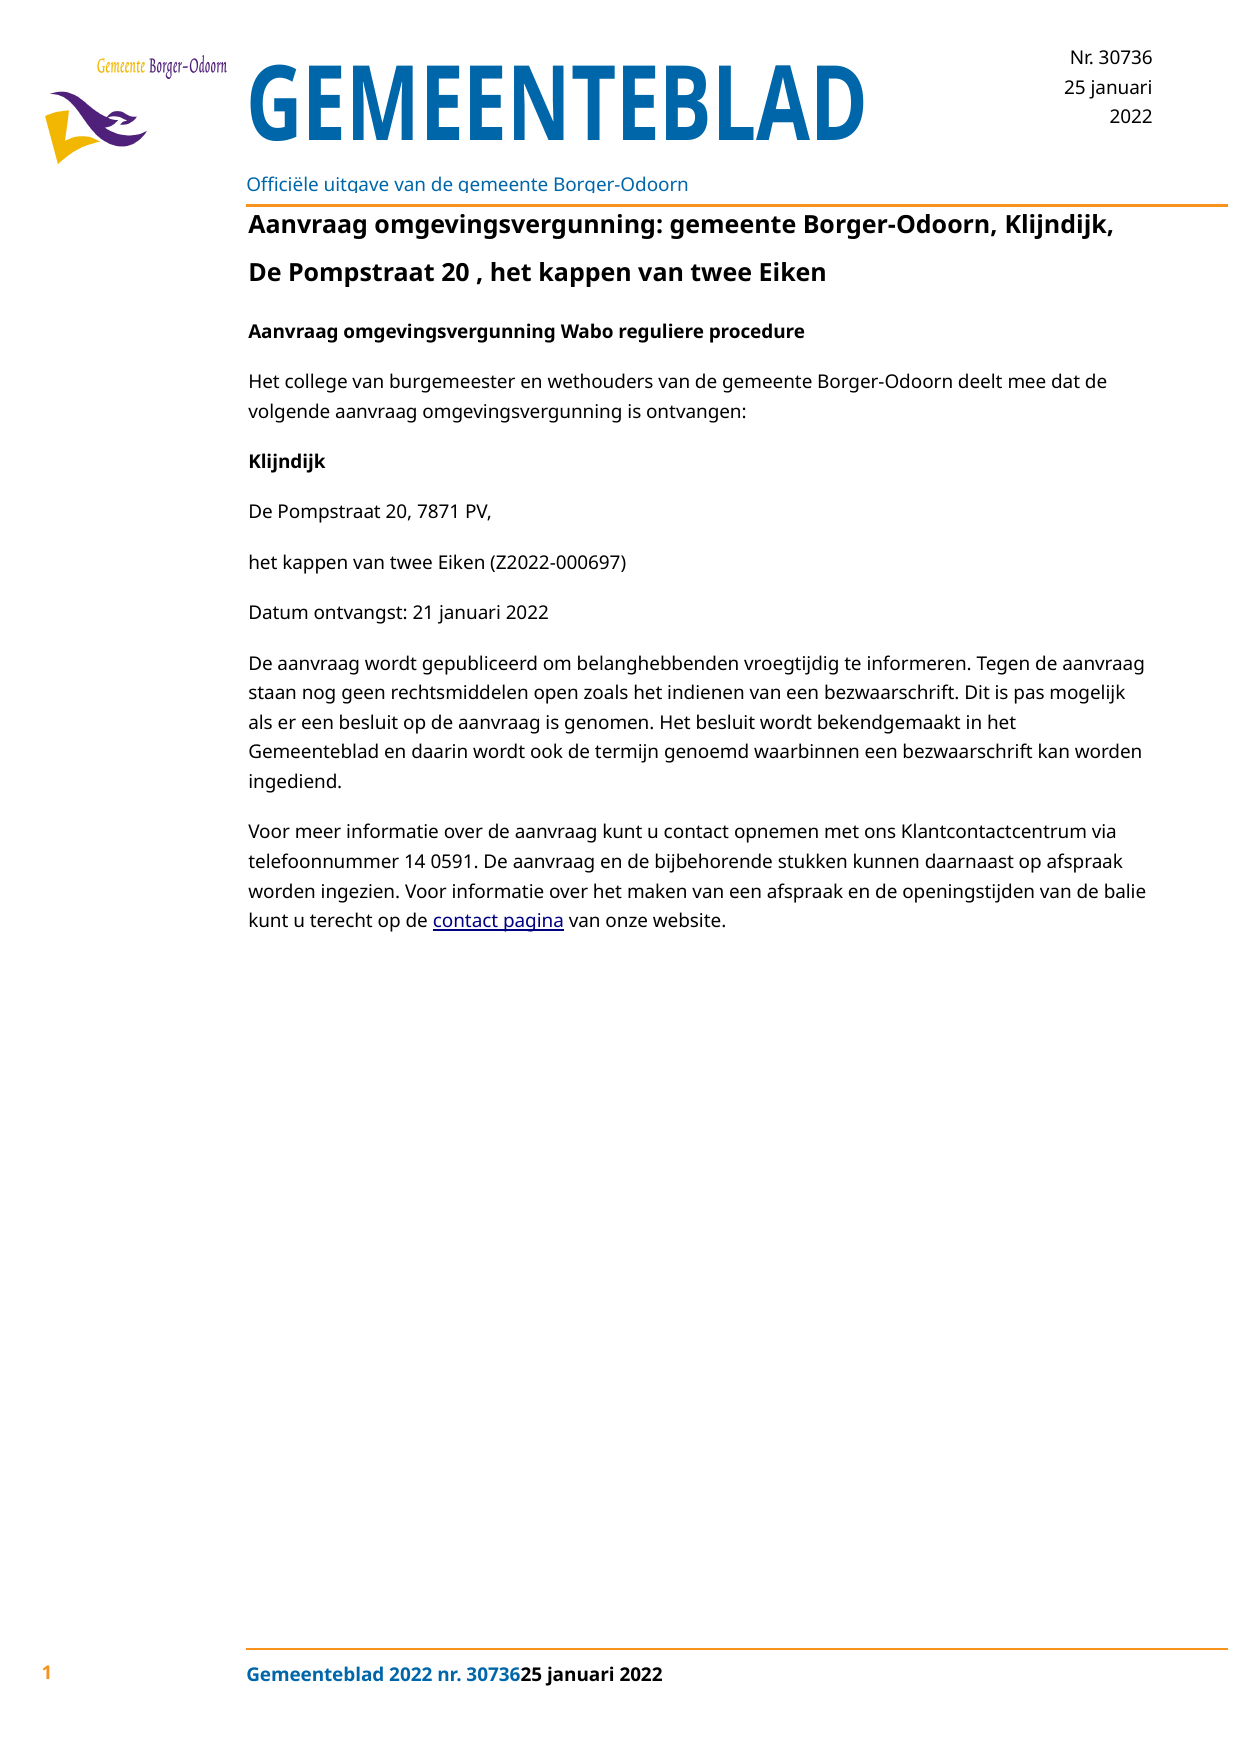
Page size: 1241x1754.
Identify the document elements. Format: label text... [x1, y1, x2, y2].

text De Pompstraat 20, 7871 PV, [248, 499, 1152, 524]
text De aanvraag wordt gepubliceerd om belanghebbenden vroegtijdig te informeren. Tegen de aanvraag staan nog geen rechtsmiddelen open zoals het indienen van een bezwaarschrift. Dit is pas mogelijk als er een besluit op de aanvraag is genomen. Het besluit wordt bekendgemaakt in het Gemeenteblad en daarin wordt ook de termijn genoemd waarbinnen een bezwaarschrift kan worden ingediend. [248, 650, 1152, 794]
text Klijndijk [248, 448, 1152, 474]
text Aanvraag omgevingsvergunning: gemeente Borger-Odoorn, Klijndijk, De Pompstraat 20 , het kappen van twee Eiken [248, 207, 1152, 288]
text Voor meer informatie over de aanvraag kunt u contact opnemen met ons Klantcontactcentrum via telefoonnummer 14 0591. De aanvraag en de bijbehorende stukken kunnen daarnaast op afspraak worden ingezien. Voor informatie over het maken van een afspraak en de openingstijden van de balie kunt u terecht op de contact pagina van onze website. [248, 819, 1152, 933]
text Het college van burgemeester en wethouders van de gemeente Borger-Odoorn deelt mee dat de volgende aanvraag omgevingsvergunning is ontvangen: [248, 368, 1152, 424]
text het kappen van twee Eiken (Z2022-000697) [248, 549, 1152, 575]
text Aanvraag omgevingsvergunning Wabo reguliere procedure [248, 318, 1152, 344]
picture [41, 47, 231, 172]
text Datum ontvangst: 21 januari 2022 [248, 599, 1152, 625]
